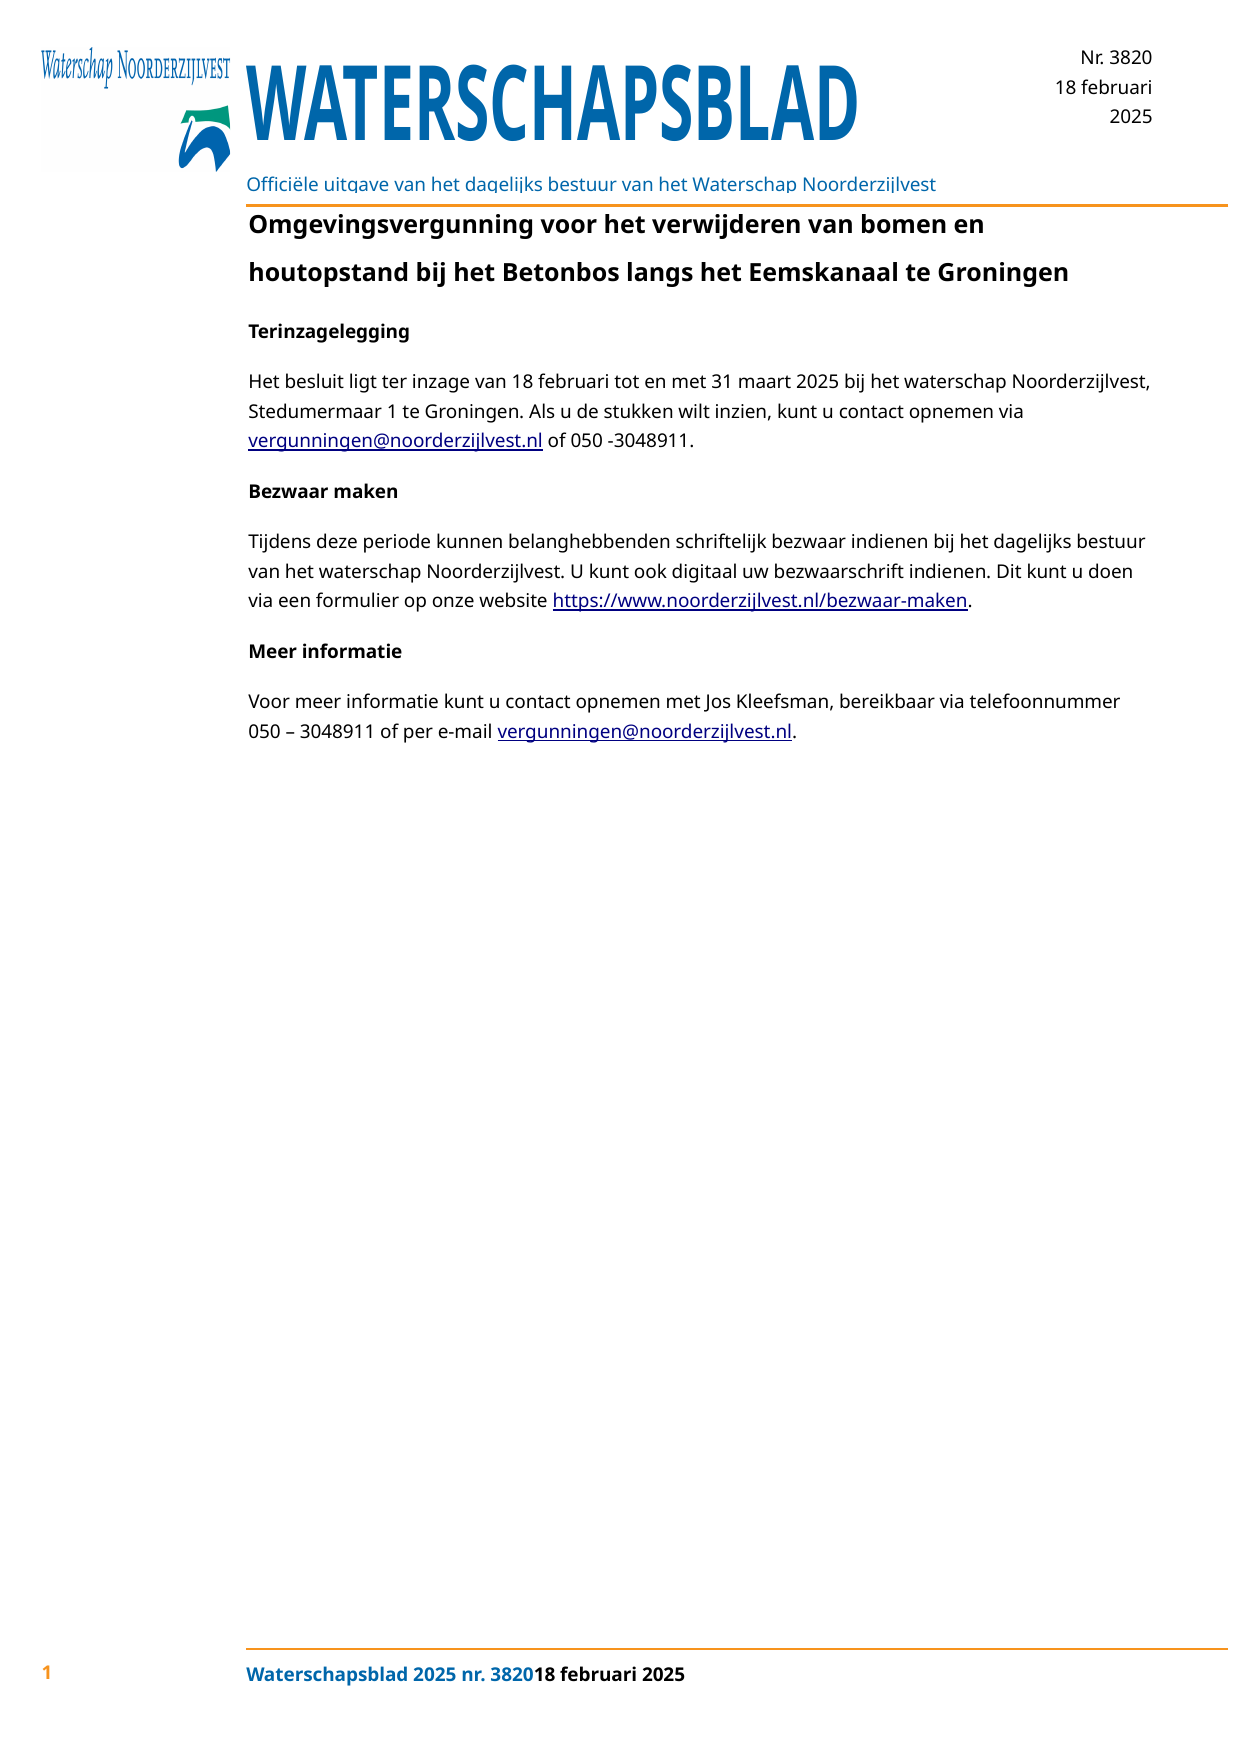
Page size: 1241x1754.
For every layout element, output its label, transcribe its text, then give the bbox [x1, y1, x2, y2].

text Meer informatie [248, 638, 1152, 664]
text Terinzagelegging [248, 318, 1152, 344]
text Tijdens deze periode kunnen belanghebbenden schriftelijk bezwaar indienen bij het dagelijks bestuur van het waterschap Noorderzijlvest. U kunt ook digitaal uw bezwaarschrift indienen. Dit kunt u doen via een formulier op onze website https://www.noorderzijlvest.nl/bezwaar-maken. [248, 528, 1152, 613]
text Bezwaar maken [248, 478, 1152, 504]
text Voor meer informatie kunt u contact opnemen met Jos Kleefsman, bereikbaar via telefoonnummer 050 – 3048911 of per e-mail vergunningen@noorderzijlvest.nl. [248, 688, 1152, 744]
text Omgevingsvergunning voor het verwijderen van bomen en houtopstand bij het Betonbos langs het Eemskanaal te Groningen [248, 207, 1152, 288]
text Het besluit ligt ter inzage van 18 februari tot en met 31 maart 2025 bij het waterschap Noorderzijlvest, Stedumermaar 1 te Groningen. Als u de stukken wilt inzien, kunt u contact opnemen via vergunningen@noorderzijlvest.nl of 050 -3048911. [248, 368, 1152, 453]
picture [41, 47, 231, 172]
